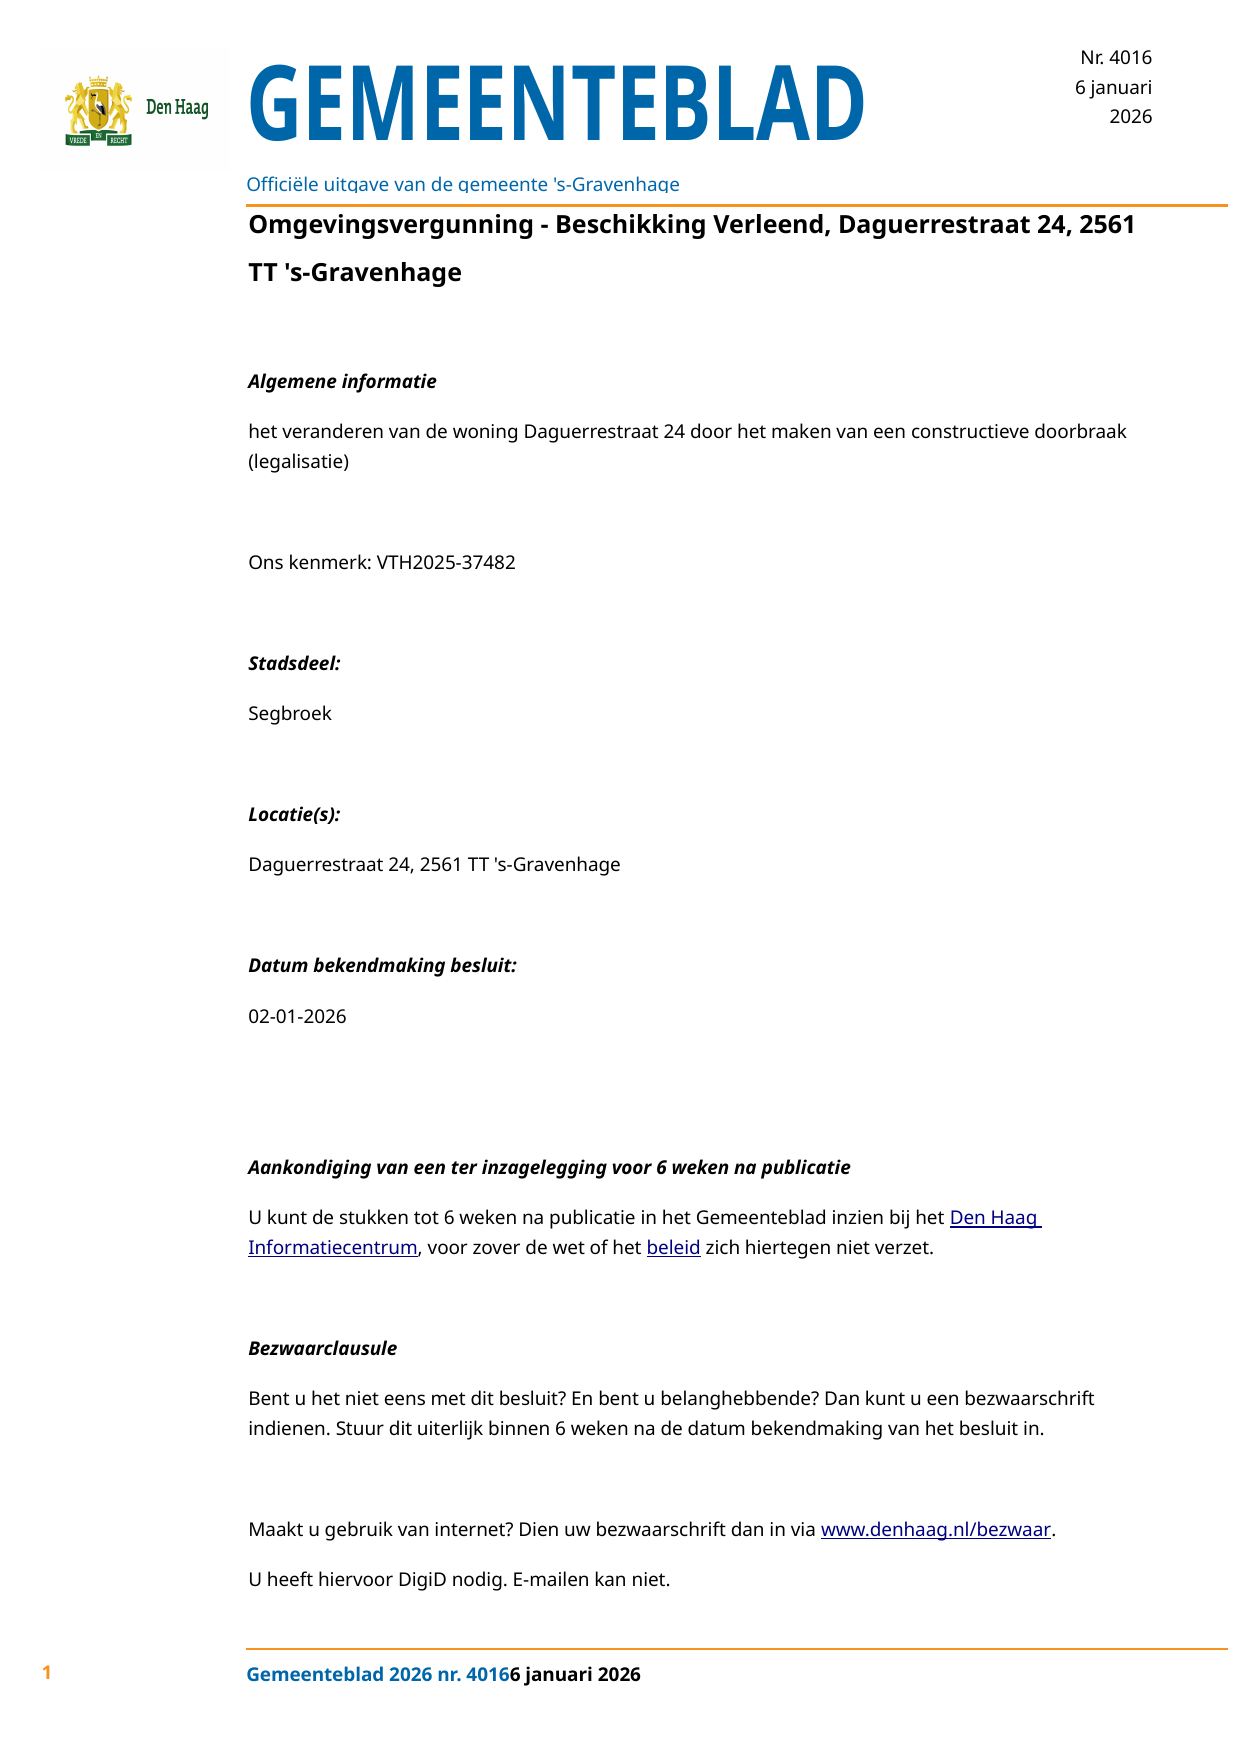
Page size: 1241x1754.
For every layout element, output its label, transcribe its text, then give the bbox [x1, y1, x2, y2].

text Bent u het niet eens met dit besluit? En bent u belanghebbende? Dan kunt u een bezwaarschrift indienen. Stuur dit uiterlijk binnen 6 weken na de datum bekendmaking van het besluit in. [248, 1385, 1152, 1441]
text Aankondiging van een ter inzagelegging voor 6 weken na publicatie [248, 1154, 1152, 1180]
text Maakt u gebruik van internet? Dien uw bezwaarschrift dan in via www.denhaag.nl/bezwaar. [248, 1516, 1152, 1542]
text Segbroek [248, 700, 1152, 726]
text U kunt de stukken tot 6 weken na publicatie in het Gemeenteblad inzien bij het Den Haag Informatiecentrum, voor zover de wet of het beleid zich hiertegen niet verzet. [248, 1204, 1152, 1260]
text Omgevingsvergunning - Beschikking Verleend, Daguerrestraat 24, 2561 TT 's-Gravenhage [248, 207, 1152, 288]
text Datum bekendmaking besluit: [248, 952, 1152, 978]
text Bezwaarclausule [248, 1335, 1152, 1361]
text Locatie(s): [248, 801, 1152, 827]
picture [41, 47, 231, 172]
text U heeft hiervoor DigiD nodig. E-mailen kan niet. [248, 1566, 1152, 1592]
text Stadsdeel: [248, 650, 1152, 676]
text Daguerrestraat 24, 2561 TT 's-Gravenhage [248, 852, 1152, 877]
text het veranderen van de woning Daguerrestraat 24 door het maken van een constructieve doorbraak (legalisatie) [248, 419, 1152, 474]
text 02-01-2026 [248, 1003, 1152, 1029]
text Algemene informatie [248, 368, 1152, 394]
text Ons kenmerk: VTH2025-37482 [248, 549, 1152, 575]
